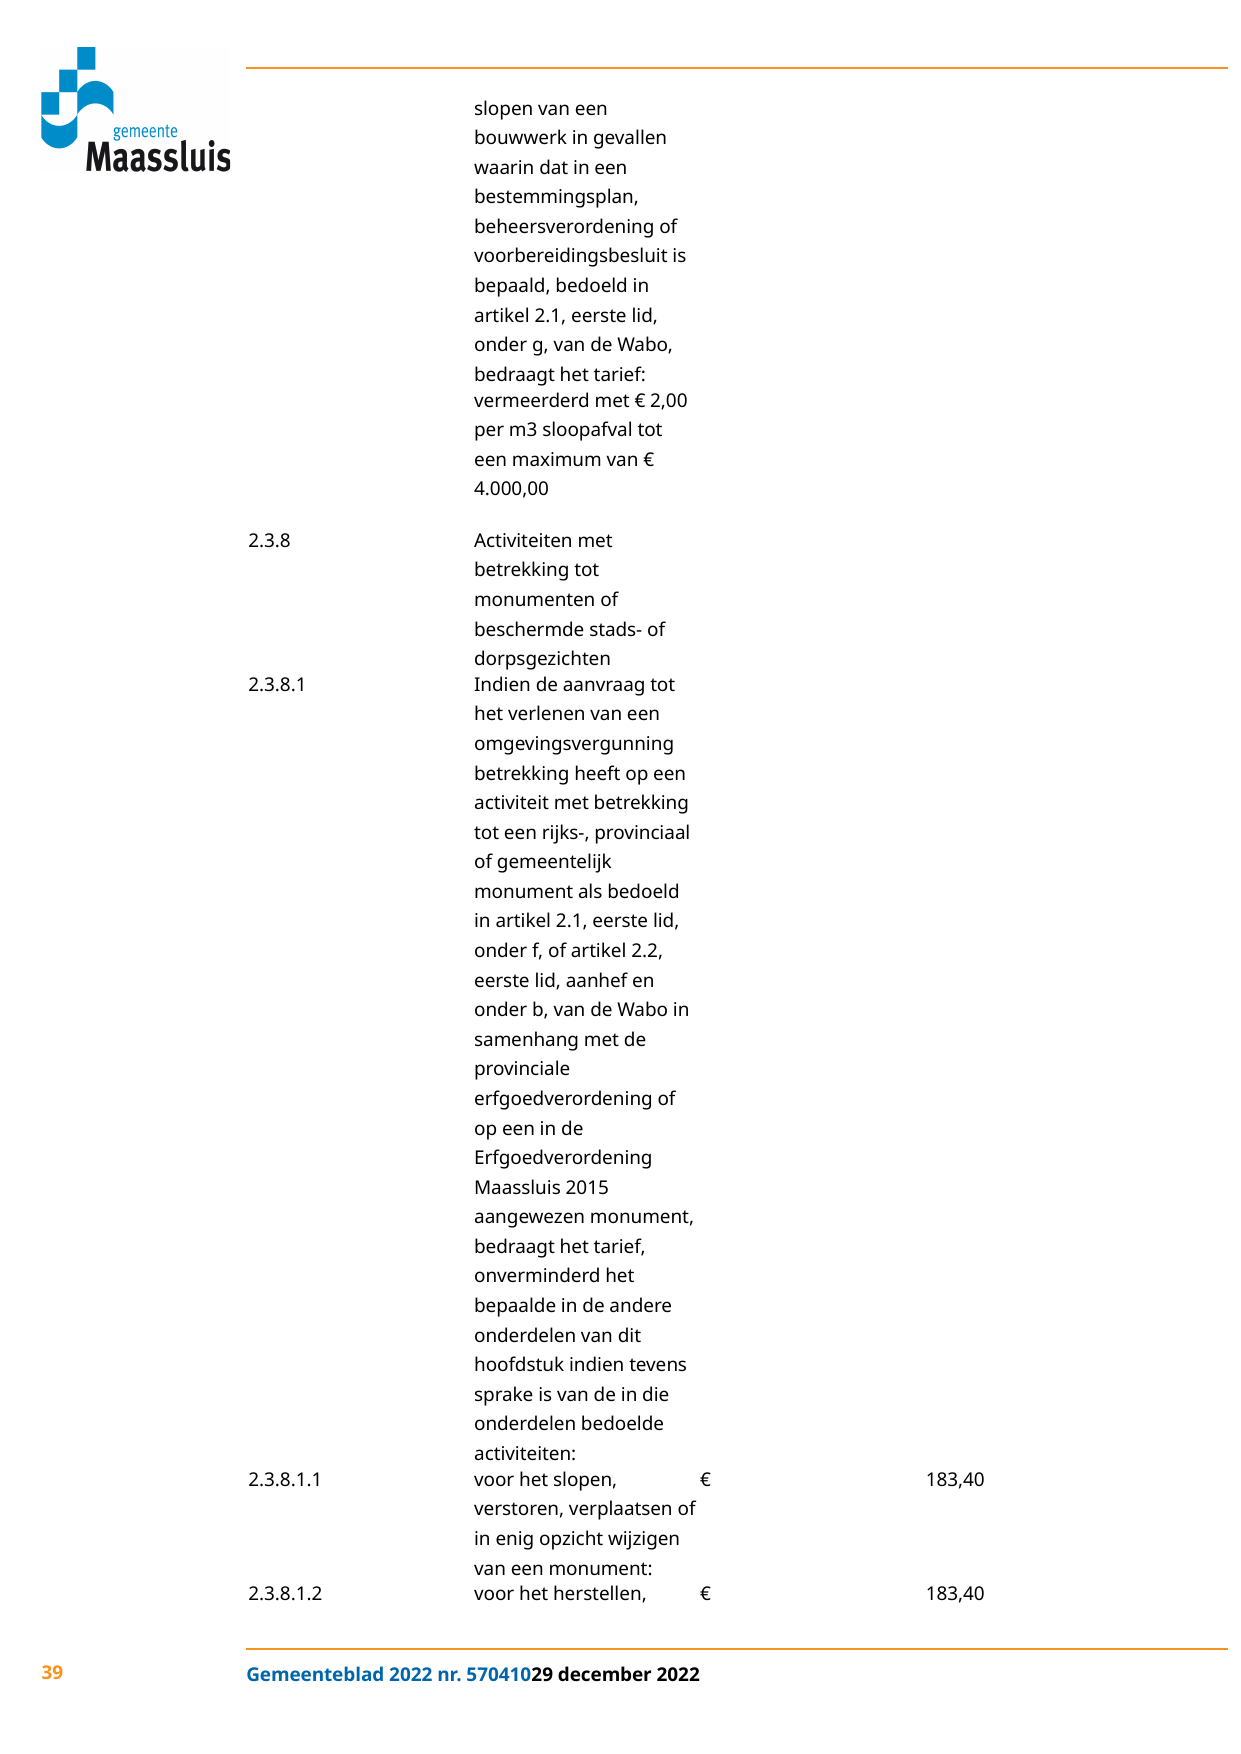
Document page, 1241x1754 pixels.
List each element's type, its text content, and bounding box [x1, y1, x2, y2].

table_cell 183,40 [926, 1466, 1152, 1580]
table_cell [926, 387, 1152, 501]
table_cell slopen van een bouwwerk in gevallen waarin dat in een bestemmingsplan, beheersverordening of voorbereidingsbesluit is bepaald, bedoeld in artikel 2.1, eerste lid, onder g, van de Wabo, bedraagt het tarief: [474, 95, 700, 387]
table_cell vermeerderd met € 2,00 per m3 sloopafval tot een maximum van € 4.000,00 [474, 387, 700, 501]
table_cell [700, 95, 926, 387]
table_cell 2.3.8.1.1 [248, 1466, 474, 1580]
table_cell [926, 527, 1152, 671]
table_cell € [700, 1580, 926, 1606]
table_cell [248, 501, 474, 527]
table_cell € [700, 1466, 926, 1580]
table_cell [926, 95, 1152, 387]
table_cell [926, 671, 1152, 1466]
table_cell [474, 501, 700, 527]
table_cell 2.3.8.1 [248, 671, 474, 1466]
table_cell [248, 387, 474, 501]
picture [41, 47, 231, 172]
table_cell voor het slopen, verstoren, verplaatsen of in enig opzicht wijzigen van een monument: [474, 1466, 700, 1580]
table_cell [700, 671, 926, 1466]
table_cell [248, 95, 474, 387]
table_cell 2.3.8.1.2 [248, 1580, 474, 1606]
table_cell [700, 527, 926, 671]
table_cell Activiteiten met betrekking tot monumenten of beschermde stads- of dorpsgezichten [474, 527, 700, 671]
table_cell [700, 387, 926, 501]
table_cell 183,40 [926, 1580, 1152, 1606]
table_cell [700, 501, 926, 527]
picture [41, 47, 77, 92]
table_cell voor het herstellen, [474, 1580, 700, 1606]
table_cell 2.3.8 [248, 527, 474, 671]
table_cell [926, 501, 1152, 527]
table_cell Indien de aanvraag tot het verlenen van een omgevingsvergunning betrekking heeft op een activiteit met betrekking tot een rijks-, provinciaal of gemeentelijk monument als bedoeld in artikel 2.1, eerste lid, onder f, of artikel 2.2, eerste lid, aanhef en onder b, van de Wabo in samenhang met de provinciale erfgoedverordening of op een in de Erfgoedverordening Maassluis 2015 aangewezen monument, bedraagt het tarief, onverminderd het bepaalde in de andere onderdelen van dit hoofdstuk indien tevens sprake is van de in die onderdelen bedoelde activiteiten: [474, 671, 700, 1466]
